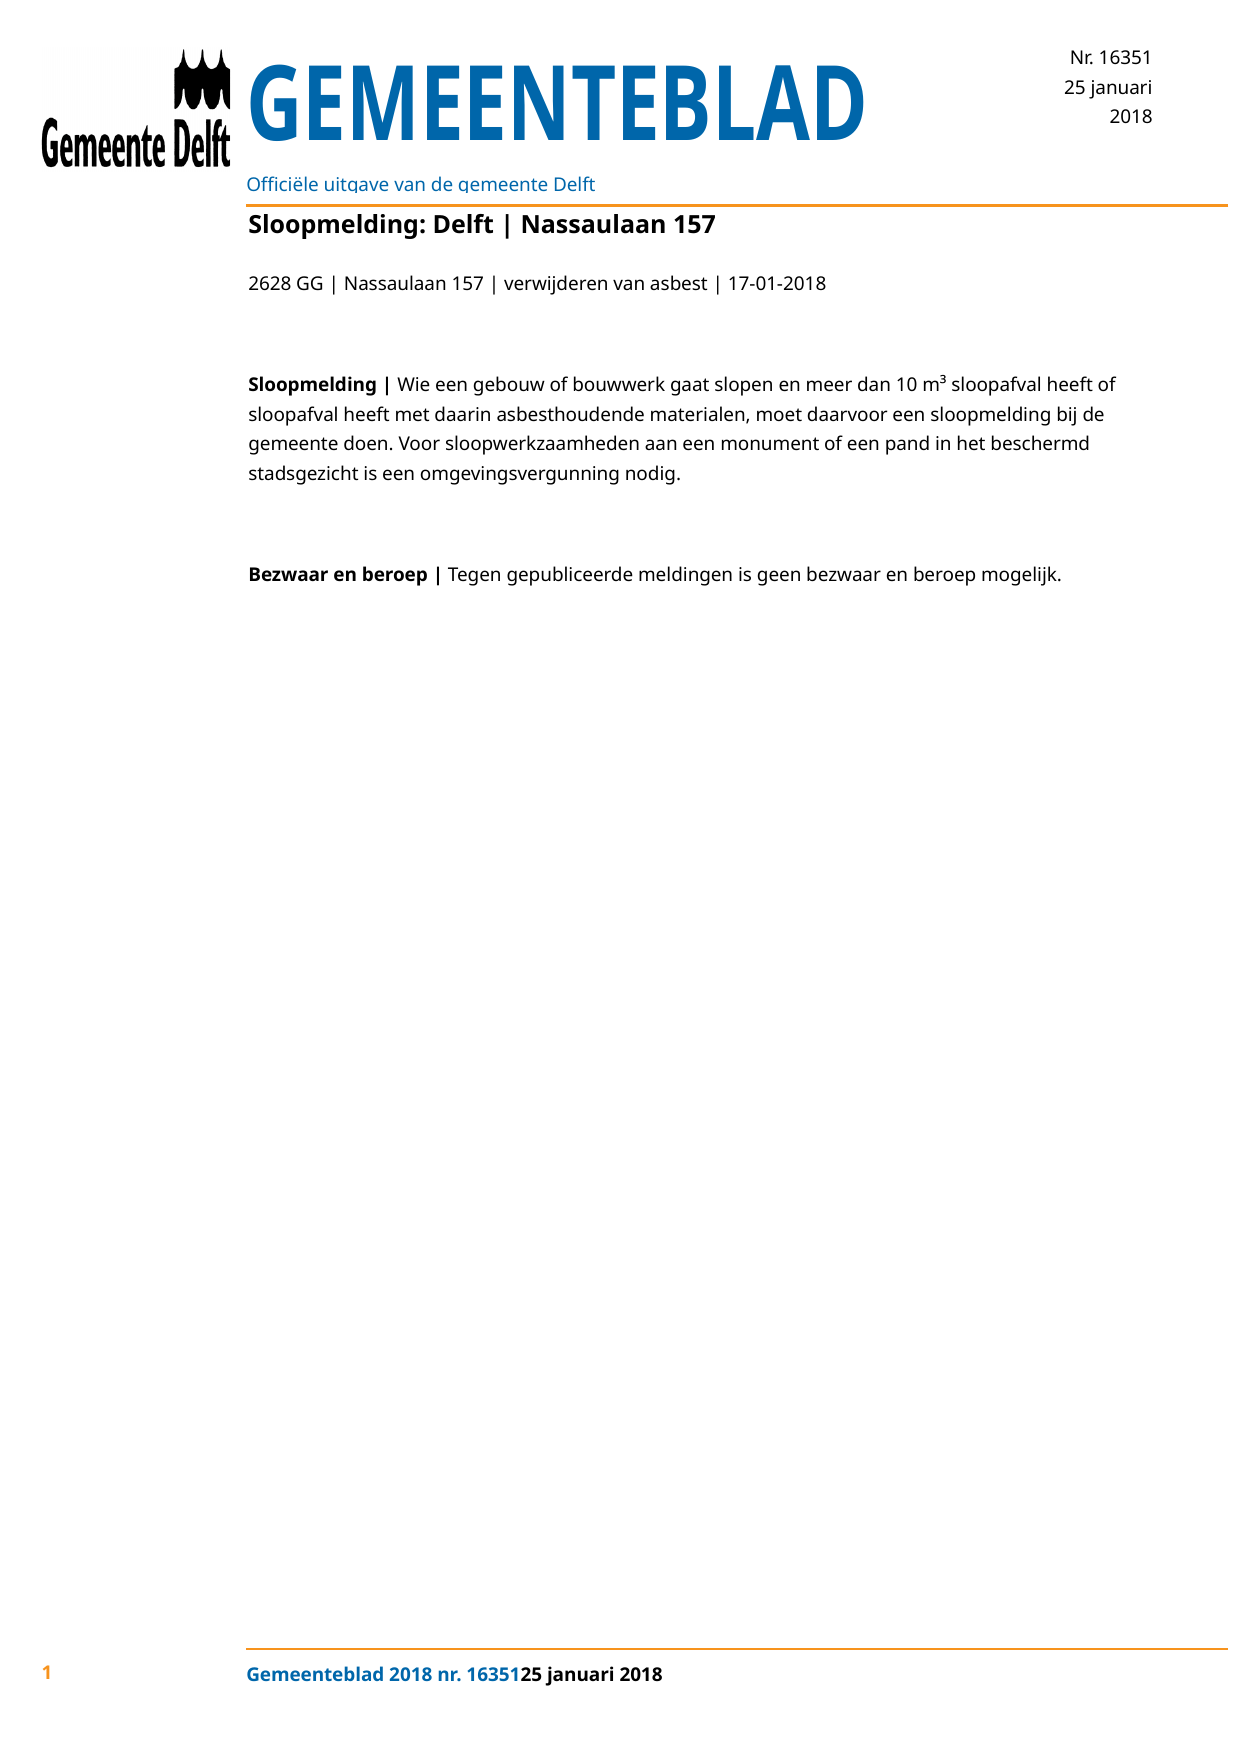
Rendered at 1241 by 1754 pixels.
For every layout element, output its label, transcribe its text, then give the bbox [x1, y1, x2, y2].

text Bezwaar en beroep | Tegen gepubliceerde meldingen is geen bezwaar en beroep mogelijk. [248, 561, 1152, 586]
text Sloopmelding | Wie een gebouw of bouwwerk gaat slopen en meer dan 10 m³ sloopafval heeft of sloopafval heeft met daarin asbesthoudende materialen, moet daarvoor een sloopmelding bij de gemeente doen. Voor sloopwerkzaamheden aan een monument of een pand in het beschermd stadsgezicht is een omgevingsvergunning nodig. [248, 371, 1152, 486]
text 2628 GG | Nassaulaan 157 | verwijderen van asbest | 17-01-2018 [248, 270, 1152, 296]
text Sloopmelding: Delft | Nassaulaan 157 [248, 207, 1152, 241]
picture [41, 47, 231, 172]
